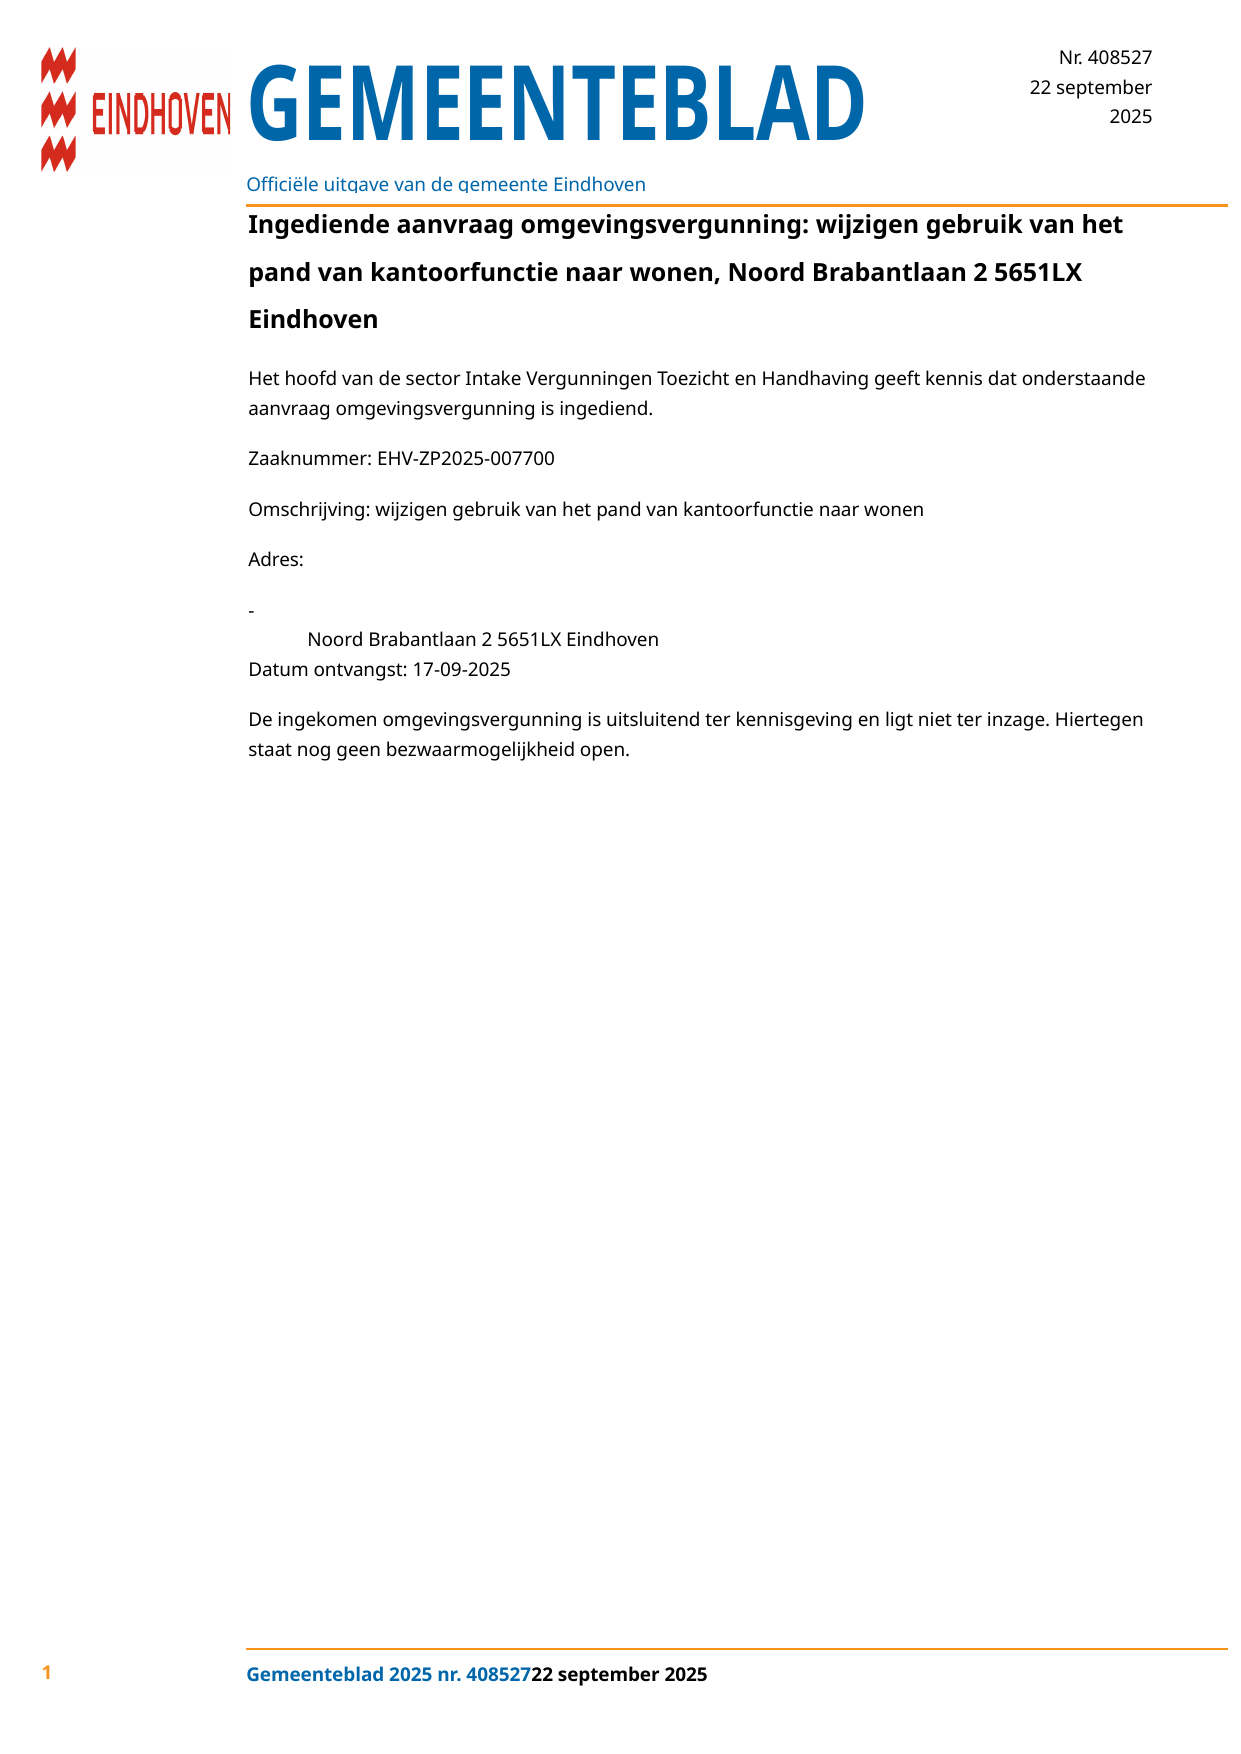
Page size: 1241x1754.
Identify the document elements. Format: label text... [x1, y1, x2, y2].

picture [41, 47, 231, 172]
text Zaaknummer: EHV-ZP2025-007700 [248, 446, 1152, 471]
text Het hoofd van de sector Intake Vergunningen Toezicht en Handhaving geeft kennis dat onderstaande aanvraag omgevingsvergunning is ingediend. [248, 366, 1152, 421]
text De ingekomen omgevingsvergunning is uitsluitend ter kennisgeving en ligt niet ter inzage. Hiertegen staat nog geen bezwaarmogelijkheid open. [248, 706, 1152, 762]
text Adres: [248, 546, 1152, 572]
text Omschrijving: wijzigen gebruik van het pand van kantoorfunctie naar wonen [248, 496, 1152, 522]
text Datum ontvangst: 17-09-2025 [248, 656, 1152, 682]
text Ingediende aanvraag omgevingsvergunning: wijzigen gebruik van het pand van kantoorfunctie naar wonen, Noord Brabantlaan 2 5651LX Eindhoven [248, 207, 1152, 336]
list Noord Brabantlaan 2 5651LX Eindhoven [248, 626, 1152, 652]
